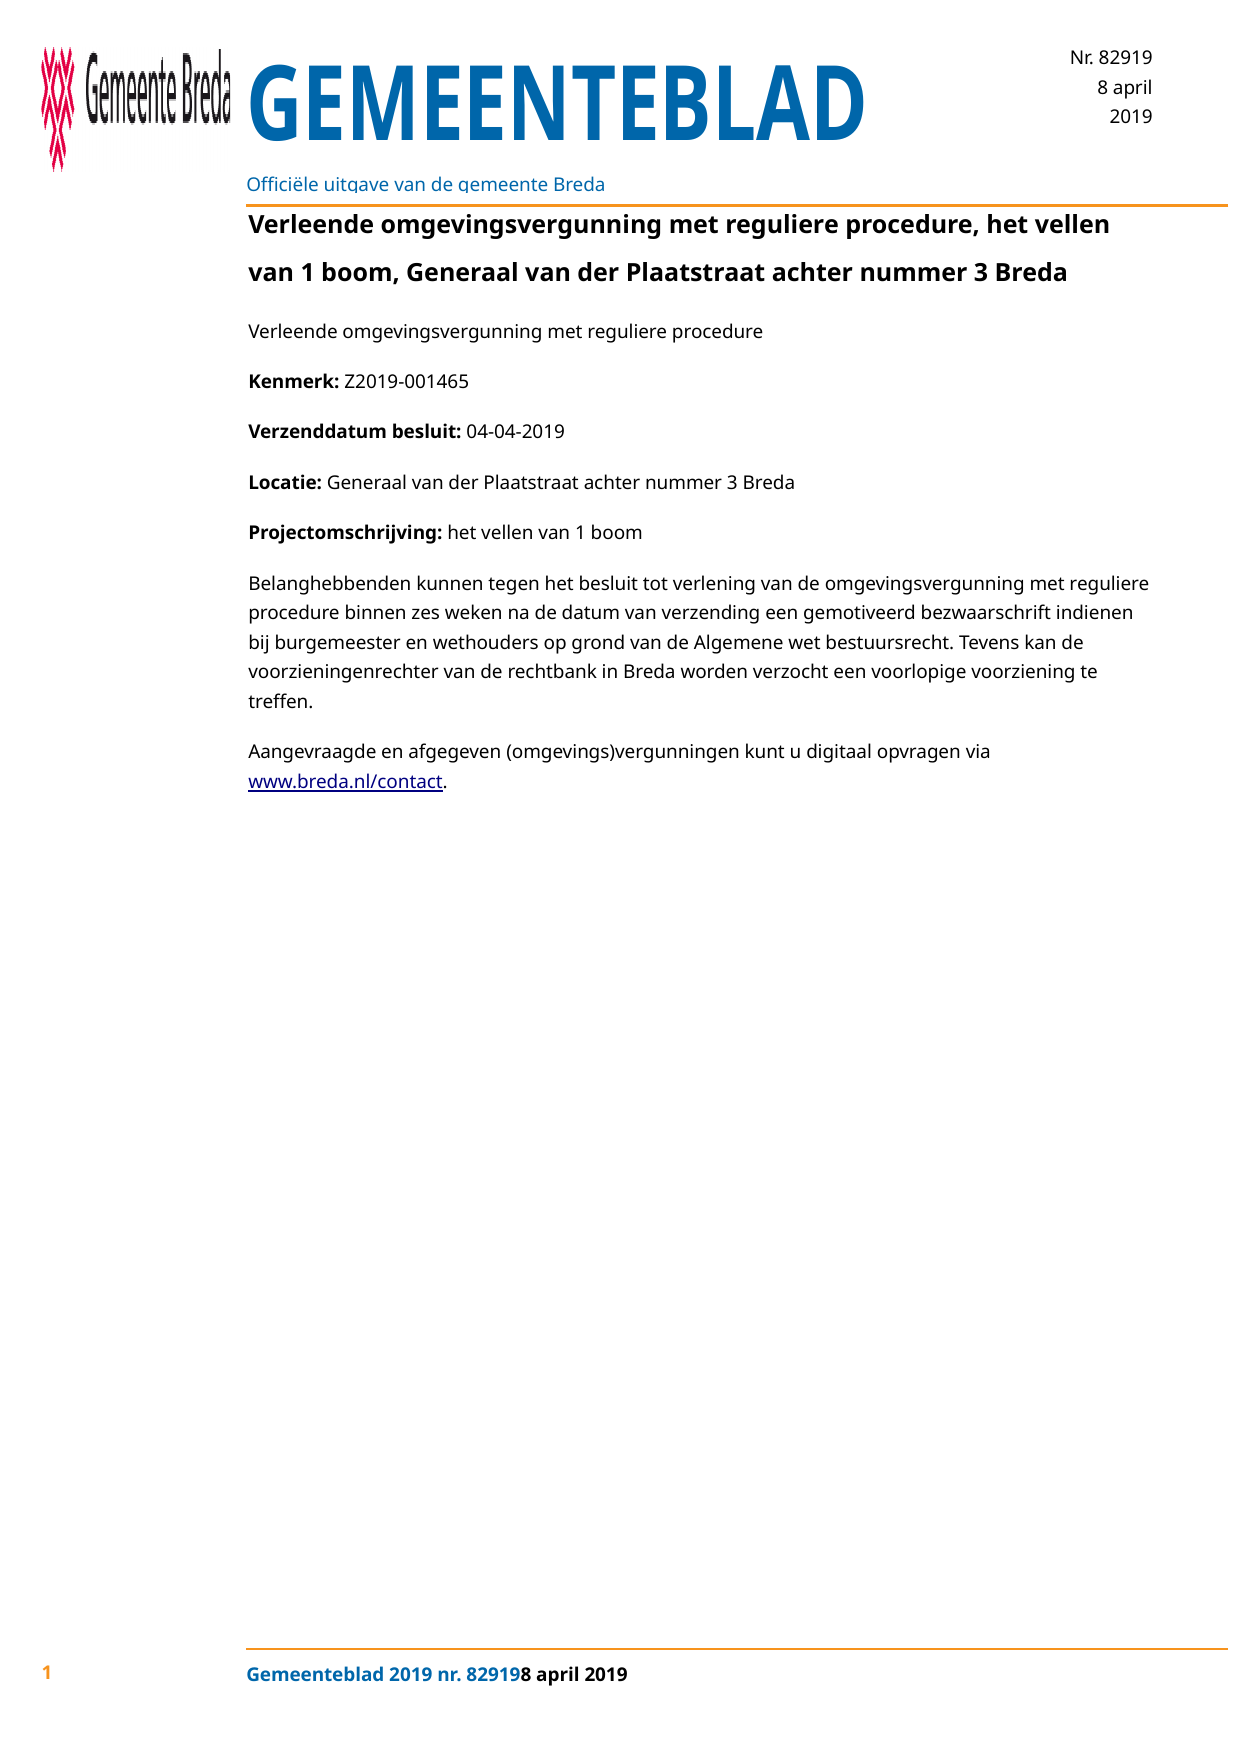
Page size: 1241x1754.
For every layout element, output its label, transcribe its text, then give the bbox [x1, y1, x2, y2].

text Belanghebbenden kunnen tegen het besluit tot verlening van de omgevingsvergunning met reguliere procedure binnen zes weken na de datum van verzending een gemotiveerd bezwaarschrift indienen bij burgemeester en wethouders op grond van de Algemene wet bestuursrecht. Tevens kan de voorzieningenrechter van de rechtbank in Breda worden verzocht een voorlopige voorziening te treffen. [248, 570, 1152, 714]
text Kenmerk: Z2019-001465 [248, 368, 1152, 394]
text Aangevraagde en afgegeven (omgevings)vergunningen kunt u digitaal opvragen via www.breda.nl/contact. [248, 739, 1152, 794]
text Projectomschrijving: het vellen van 1 boom [248, 519, 1152, 545]
text Verleende omgevingsvergunning met reguliere procedure, het vellen van 1 boom, Generaal van der Plaatstraat achter nummer 3 Breda [248, 207, 1152, 288]
text Locatie: Generaal van der Plaatstraat achter nummer 3 Breda [248, 469, 1152, 495]
text Verleende omgevingsvergunning met reguliere procedure [248, 318, 1152, 344]
text Verzenddatum besluit: 04-04-2019 [248, 419, 1152, 444]
picture [41, 47, 231, 172]
